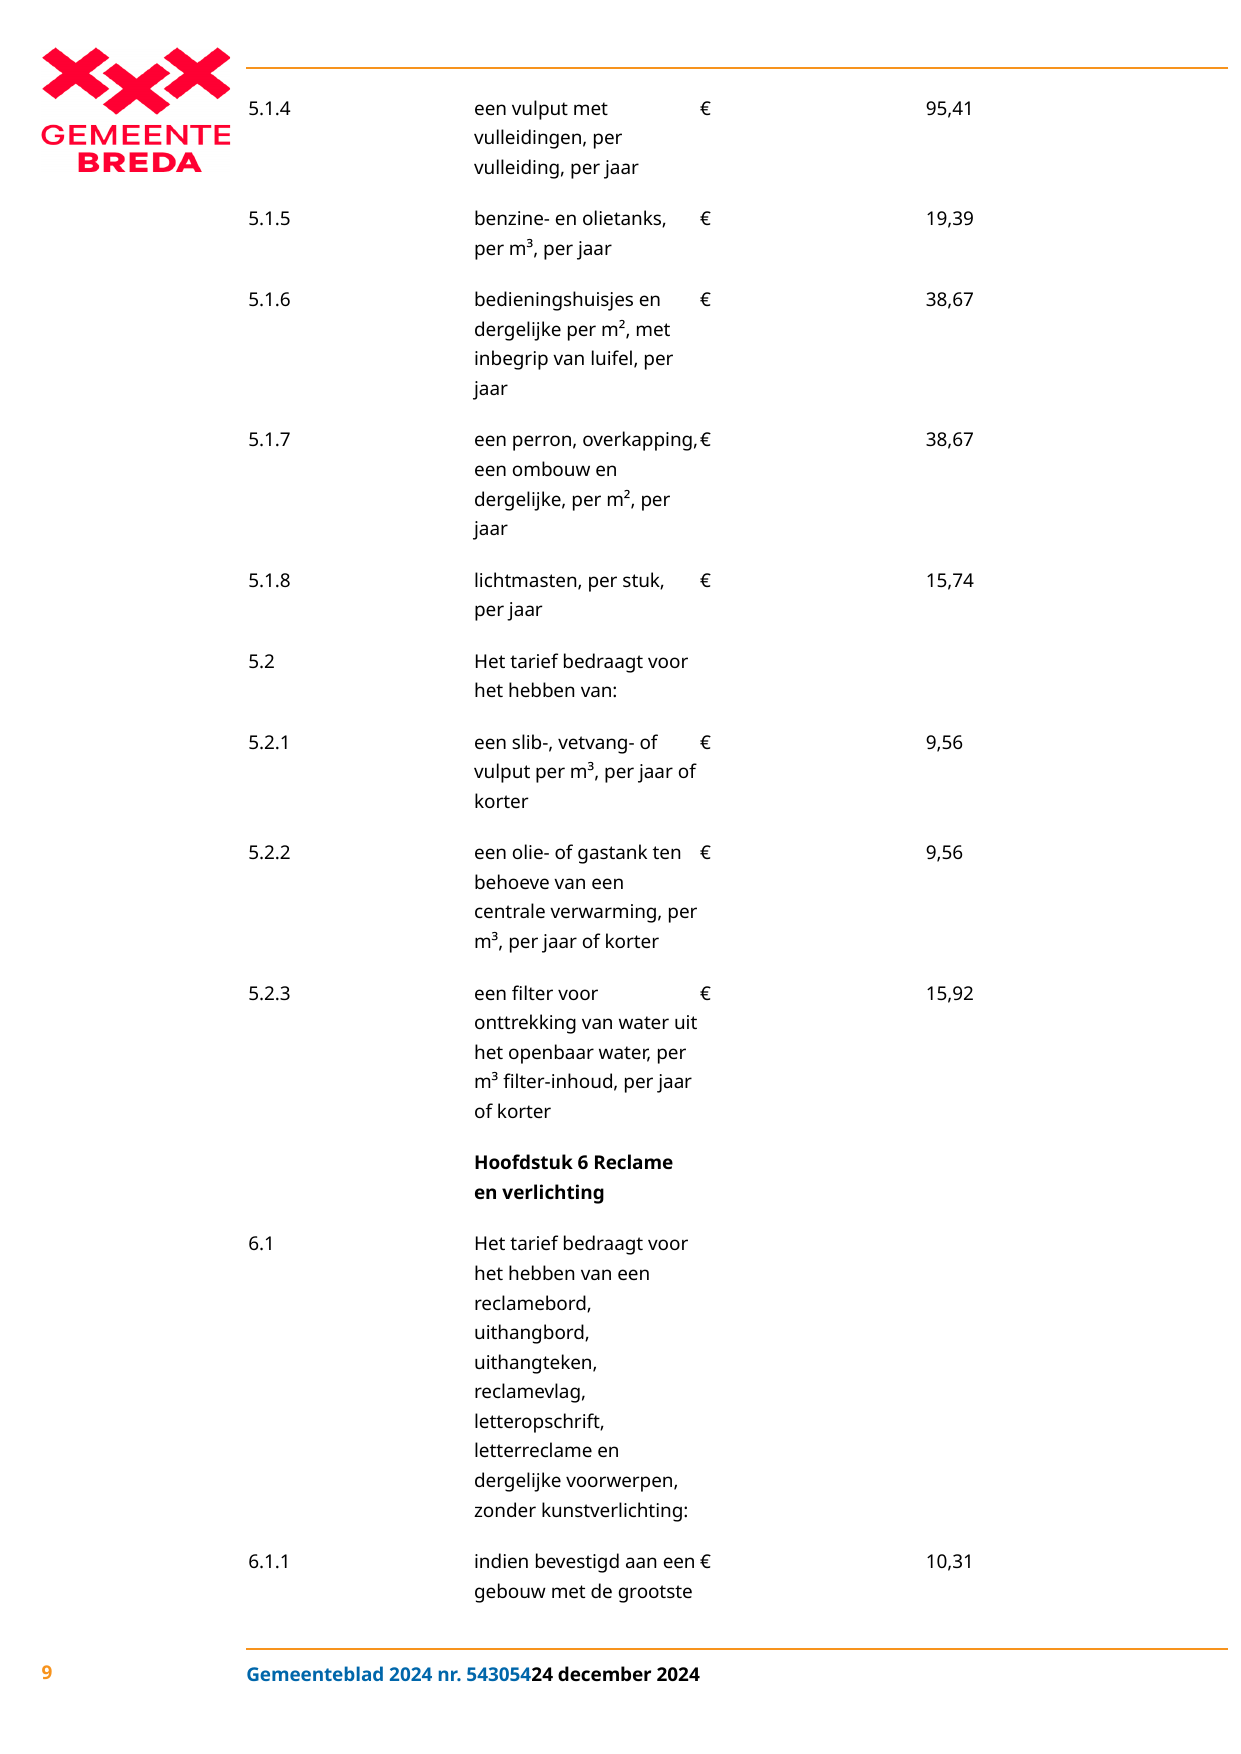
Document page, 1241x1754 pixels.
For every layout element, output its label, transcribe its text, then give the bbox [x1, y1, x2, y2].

picture [41, 47, 231, 172]
table_cell [926, 703, 1152, 729]
table_cell bedieningshuisjes en dergelijke per m², met inbegrip van luifel, per jaar [474, 286, 700, 401]
table_cell [700, 1523, 926, 1548]
table_cell [474, 261, 700, 286]
table_cell [700, 1124, 926, 1149]
table_cell [248, 622, 474, 648]
table_cell een filter voor onttrekking van water uit het openbaar water, per m³ filter-inhoud, per jaar of korter [474, 980, 700, 1124]
table_cell [248, 180, 474, 205]
table_cell [474, 1523, 700, 1548]
table_cell Hoofdstuk 6 Reclame en verlichting [474, 1150, 700, 1205]
table_cell [926, 541, 1152, 567]
table_cell [926, 261, 1152, 286]
table_cell [700, 401, 926, 427]
table_cell een olie- of gastank ten behoeve van een centrale verwarming, per m³, per jaar of korter [474, 840, 700, 954]
table_cell [474, 954, 700, 980]
table_cell [248, 1150, 474, 1205]
table_cell [700, 814, 926, 839]
table_cell 5.2.2 [248, 840, 474, 954]
table_cell 38,67 [926, 427, 1152, 541]
table_cell € [700, 980, 926, 1124]
table_cell [926, 954, 1152, 980]
table_cell 5.1.6 [248, 286, 474, 401]
table_cell [248, 401, 474, 427]
table_cell € [700, 1548, 926, 1604]
table_cell 38,67 [926, 286, 1152, 401]
table_cell lichtmasten, per stuk, per jaar [474, 567, 700, 622]
table_cell [474, 180, 700, 205]
table_cell een vulput met vulleidingen, per vulleiding, per jaar [474, 95, 700, 180]
table_cell € [700, 95, 926, 180]
table_cell een perron, overkapping, een ombouw en dergelijke, per m², per jaar [474, 427, 700, 541]
table_cell [248, 1124, 474, 1149]
table_cell 5.1.7 [248, 427, 474, 541]
table_cell [248, 703, 474, 729]
table_cell [474, 622, 700, 648]
table_cell [474, 1205, 700, 1231]
table_cell [700, 703, 926, 729]
table_cell [248, 1523, 474, 1548]
table_cell [700, 541, 926, 567]
table_cell [474, 1124, 700, 1149]
table_cell [700, 261, 926, 286]
table_cell 5.2.3 [248, 980, 474, 1124]
table_cell [926, 1231, 1152, 1523]
table_cell [700, 954, 926, 980]
table_cell [248, 1205, 474, 1231]
table_cell [700, 1231, 926, 1523]
table_cell [700, 1150, 926, 1205]
table_cell € [700, 286, 926, 401]
table_cell 19,39 [926, 205, 1152, 261]
table_cell [926, 1523, 1152, 1548]
table_cell 15,92 [926, 980, 1152, 1124]
table_cell benzine- en olietanks, per m³, per jaar [474, 205, 700, 261]
table_cell 9,56 [926, 840, 1152, 954]
table_cell [926, 180, 1152, 205]
table_cell 9,56 [926, 729, 1152, 814]
table_cell [700, 1205, 926, 1231]
table_cell [700, 622, 926, 648]
table_cell [248, 954, 474, 980]
table_cell een slib-, vetvang- of vulput per m³, per jaar of korter [474, 729, 700, 814]
table_cell [248, 261, 474, 286]
table_cell [474, 814, 700, 839]
table_cell [248, 541, 474, 567]
table_cell indien bevestigd aan een gebouw met de grootste [474, 1548, 700, 1604]
table_cell [248, 814, 474, 839]
table_cell [926, 1150, 1152, 1205]
table_cell € [700, 729, 926, 814]
table_cell Het tarief bedraagt voor het hebben van een reclamebord, uithangbord, uithangteken, reclamevlag, letteropschrift, letterreclame en dergelijke voorwerpen, zonder kunstverlichting: [474, 1231, 700, 1523]
table_cell [926, 622, 1152, 648]
table_cell 10,31 [926, 1548, 1152, 1604]
table_cell [700, 648, 926, 703]
table_cell [926, 1205, 1152, 1231]
table_cell 5.1.8 [248, 567, 474, 622]
table_cell Het tarief bedraagt voor het hebben van: [474, 648, 700, 703]
table_cell 5.1.5 [248, 205, 474, 261]
table_cell [926, 648, 1152, 703]
table_cell 95,41 [926, 95, 1152, 180]
table_cell [926, 814, 1152, 839]
table_cell € [700, 427, 926, 541]
table_cell [700, 180, 926, 205]
table_cell [474, 703, 700, 729]
table_cell 5.1.4 [248, 95, 474, 180]
table_cell 6.1.1 [248, 1548, 474, 1604]
table_cell [474, 541, 700, 567]
table_cell [926, 401, 1152, 427]
table_cell 5.2 [248, 648, 474, 703]
table_cell € [700, 567, 926, 622]
table_cell [474, 401, 700, 427]
table_cell € [700, 205, 926, 261]
table_cell € [700, 840, 926, 954]
table_cell 15,74 [926, 567, 1152, 622]
table_cell 6.1 [248, 1231, 474, 1523]
table_cell [926, 1124, 1152, 1149]
table_cell 5.2.1 [248, 729, 474, 814]
